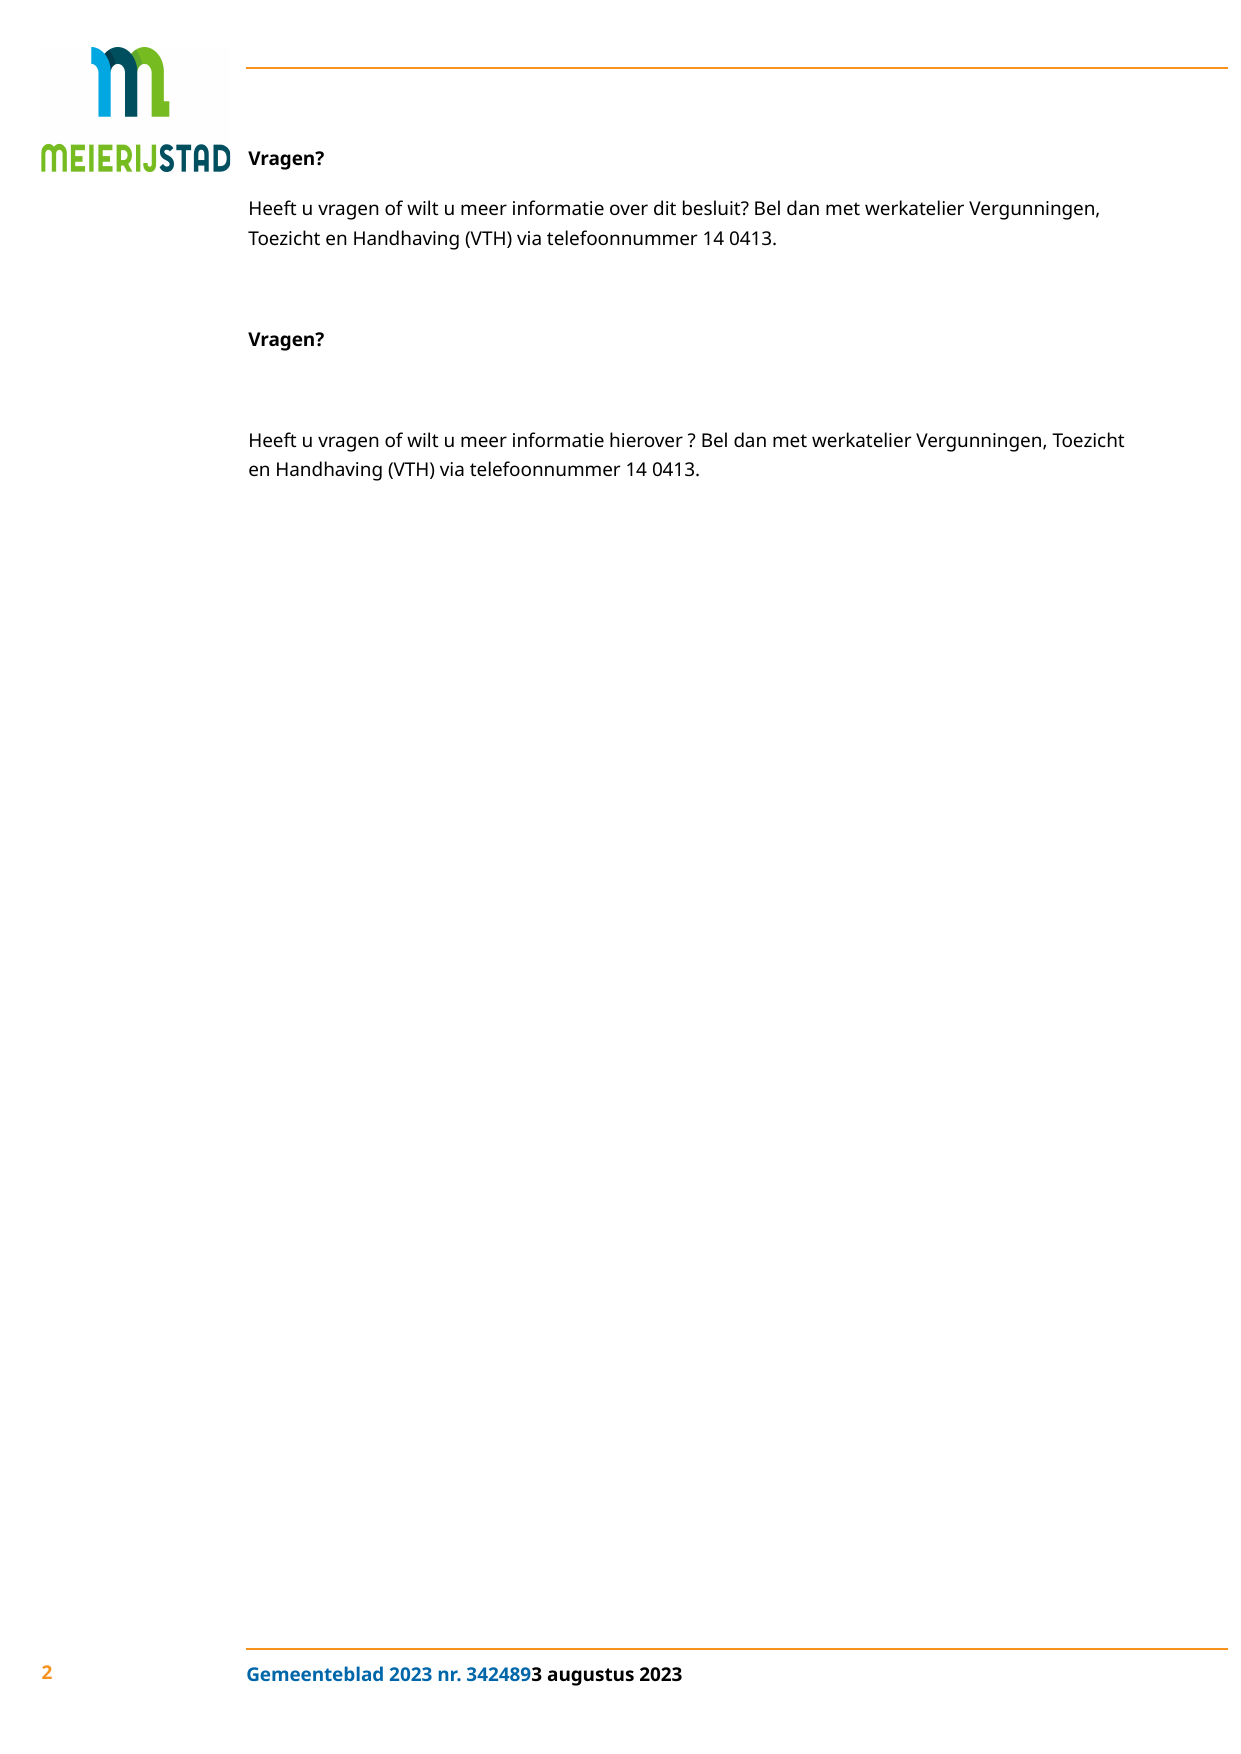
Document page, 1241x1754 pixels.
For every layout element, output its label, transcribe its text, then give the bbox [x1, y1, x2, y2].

text Heeft u vragen of wilt u meer informatie hierover ? Bel dan met werkatelier Vergunningen, Toezicht en Handhaving (VTH) via telefoonnummer 14 0413. [248, 427, 1152, 482]
text Heeft u vragen of wilt u meer informatie over dit besluit? Bel dan met werkatelier Vergunningen, Toezicht en Handhaving (VTH) via telefoonnummer 14 0413. [248, 196, 1152, 251]
text Vragen? [248, 145, 1152, 171]
picture [41, 47, 231, 172]
text Vragen? [248, 326, 1152, 352]
